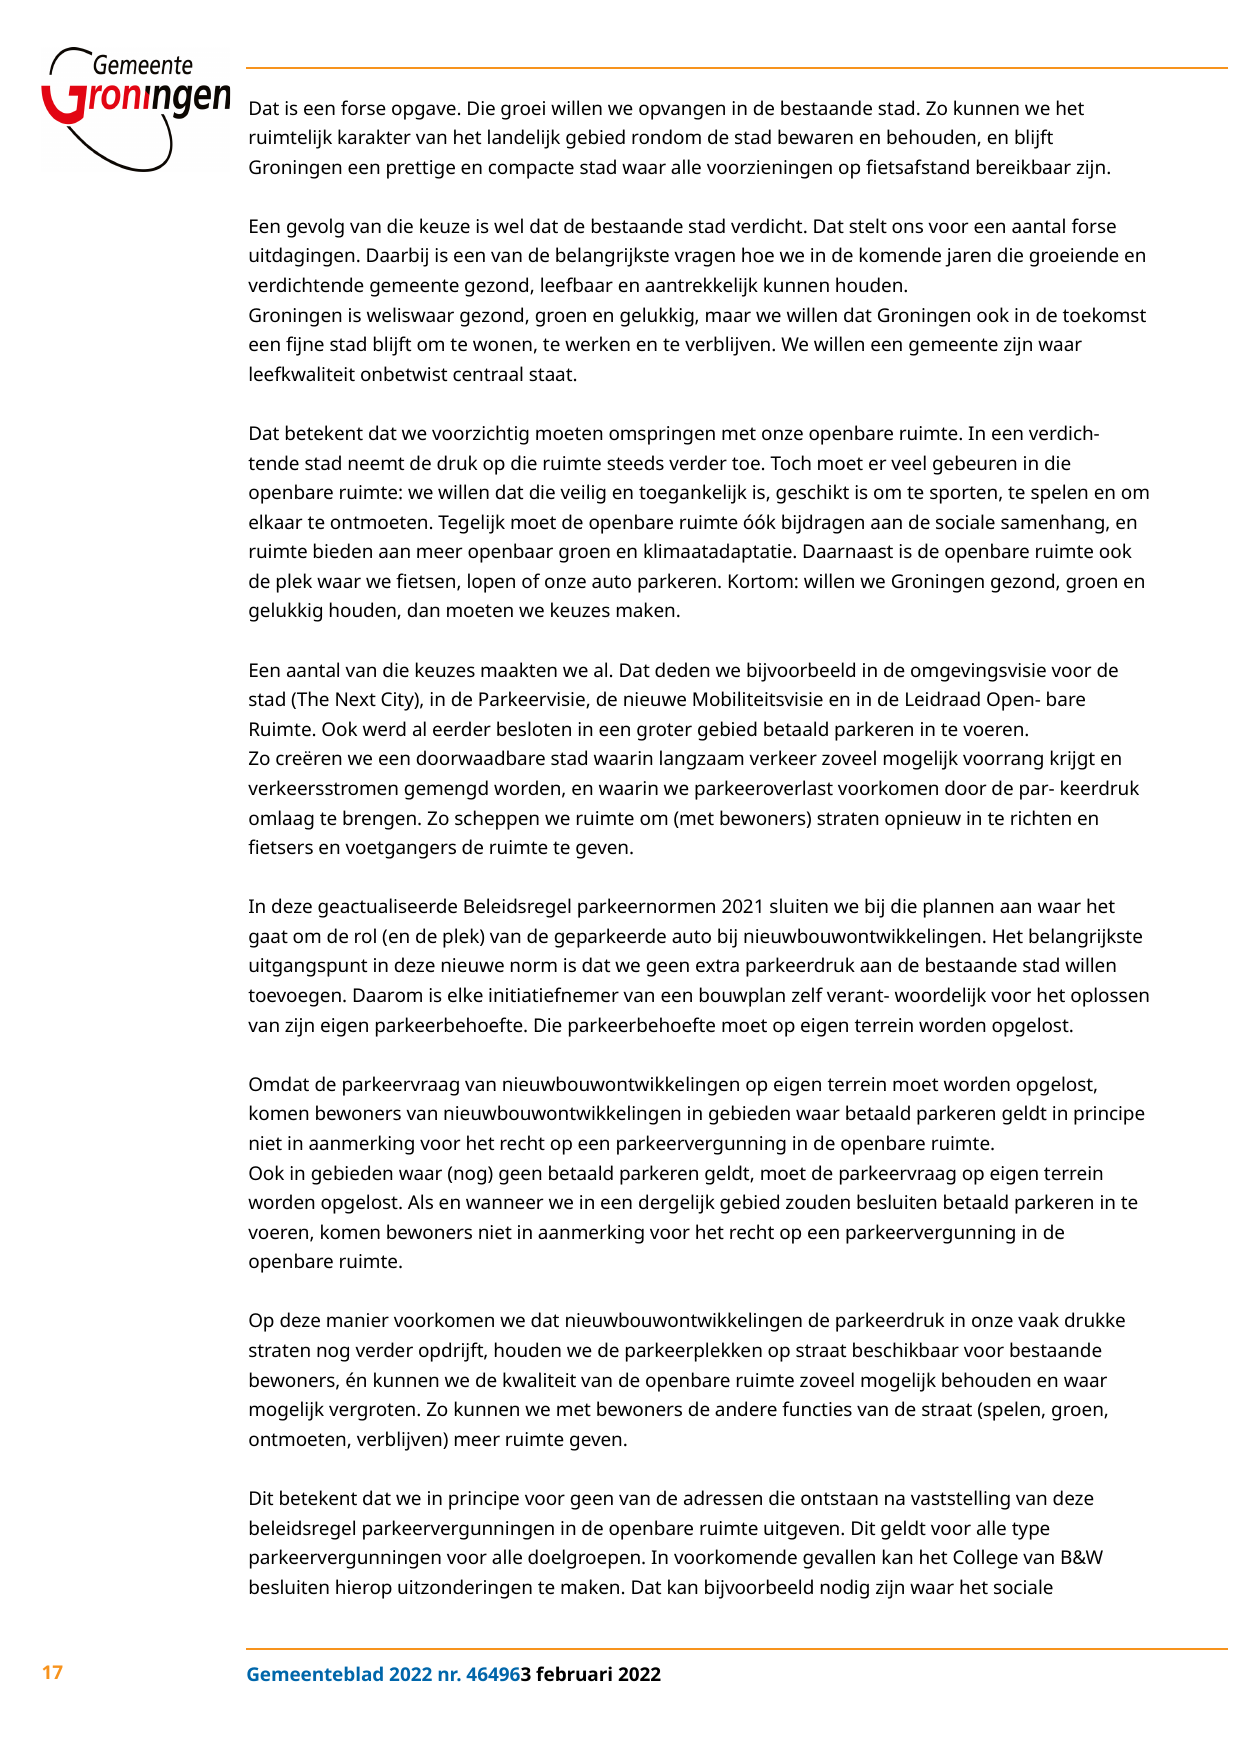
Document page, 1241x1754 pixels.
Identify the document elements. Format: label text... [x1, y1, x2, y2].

text Dat betekent dat we voorzichtig moeten omspringen met onze openbare ruimte. In een verdich- tende stad neemt de druk op die ruimte steeds verder toe. Toch moet er veel gebeuren in die openbare ruimte: we willen dat die veilig en toegankelijk is, geschikt is om te sporten, te spelen en om elkaar te ontmoeten. Tegelijk moet de openbare ruimte óók bijdragen aan de sociale samenhang, en ruimte bieden aan meer openbaar groen en klimaatadaptatie. Daarnaast is de openbare ruimte ook de plek waar we fietsen, lopen of onze auto parkeren. Kortom: willen we Groningen gezond, groen en gelukkig houden, dan moeten we keuzes maken. [248, 420, 1152, 623]
text Groningen is weliswaar gezond, groen en gelukkig, maar we willen dat Groningen ook in de toekomst een fijne stad blijft om te wonen, te werken en te verblijven. We willen een gemeente zijn waar leefkwaliteit onbetwist centraal staat. [248, 302, 1152, 387]
text Ook in gebieden waar (nog) geen betaald parkeren geldt, moet de parkeervraag op eigen terrein worden opgelost. Als en wanneer we in een dergelijk gebied zouden besluiten betaald parkeren in te voeren, komen bewoners niet in aanmerking voor het recht op een parkeervergunning in de openbare ruimte. [248, 1160, 1152, 1274]
text Omdat de parkeervraag van nieuwbouwontwikkelingen op eigen terrein moet worden opgelost, komen bewoners van nieuwbouwontwikkelingen in gebieden waar betaald parkeren geldt in principe niet in aanmerking voor het recht op een parkeervergunning in de openbare ruimte. [248, 1071, 1152, 1156]
text Dat is een forse opgave. Die groei willen we opvangen in de bestaande stad. Zo kunnen we het ruimtelijk karakter van het landelijk gebied rondom de stad bewaren en behouden, en blijft Groningen een prettige en compacte stad waar alle voorzieningen op fietsafstand bereikbaar zijn. [248, 95, 1152, 180]
text Zo creëren we een doorwaadbare stad waarin langzaam verkeer zoveel mogelijk voorrang krijgt en verkeersstromen gemengd worden, en waarin we parkeeroverlast voorkomen door de par- keerdruk omlaag te brengen. Zo scheppen we ruimte om (met bewoners) straten opnieuw in te richten en fietsers en voetgangers de ruimte te geven. [248, 746, 1152, 860]
text Een aantal van die keuzes maakten we al. Dat deden we bijvoorbeeld in de omgevingsvisie voor de stad (The Next City), in de Parkeervisie, de nieuwe Mobiliteitsvisie en in de Leidraad Open- bare Ruimte. Ook werd al eerder besloten in een groter gebied betaald parkeren in te voeren. [248, 657, 1152, 742]
text Op deze manier voorkomen we dat nieuwbouwontwikkelingen de parkeerdruk in onze vaak drukke straten nog verder opdrijft, houden we de parkeerplekken op straat beschikbaar voor bestaande bewoners, én kunnen we de kwaliteit van de openbare ruimte zoveel mogelijk behouden en waar mogelijk vergroten. Zo kunnen we met bewoners de andere functies van de straat (spelen, groen, ontmoeten, verblijven) meer ruimte geven. [248, 1308, 1152, 1452]
picture [41, 47, 231, 172]
text Een gevolg van die keuze is wel dat de bestaande stad verdicht. Dat stelt ons voor een aantal forse uitdagingen. Daarbij is een van de belangrijkste vragen hoe we in de komende jaren die groeiende en verdichtende gemeente gezond, leefbaar en aantrekkelijk kunnen houden. [248, 213, 1152, 298]
text In deze geactualiseerde Beleidsregel parkeernormen 2021 sluiten we bij die plannen aan waar het gaat om de rol (en de plek) van de geparkeerde auto bij nieuwbouwontwikkelingen. Het belangrijkste uitgangspunt in deze nieuwe norm is dat we geen extra parkeerdruk aan de bestaande stad willen toevoegen. Daarom is elke initiatiefnemer van een bouwplan zelf verant- woordelijk voor het oplossen van zijn eigen parkeerbehoefte. Die parkeerbehoefte moet op eigen terrein worden opgelost. [248, 893, 1152, 1038]
text Dit betekent dat we in principe voor geen van de adressen die ontstaan na vaststelling van deze beleidsregel parkeervergunningen in de openbare ruimte uitgeven. Dit geldt voor alle type parkeervergunningen voor alle doelgroepen. In voorkomende gevallen kan het College van B&W besluiten hierop uitzonderingen te maken. Dat kan bijvoorbeeld nodig zijn waar het sociale [248, 1485, 1152, 1600]
